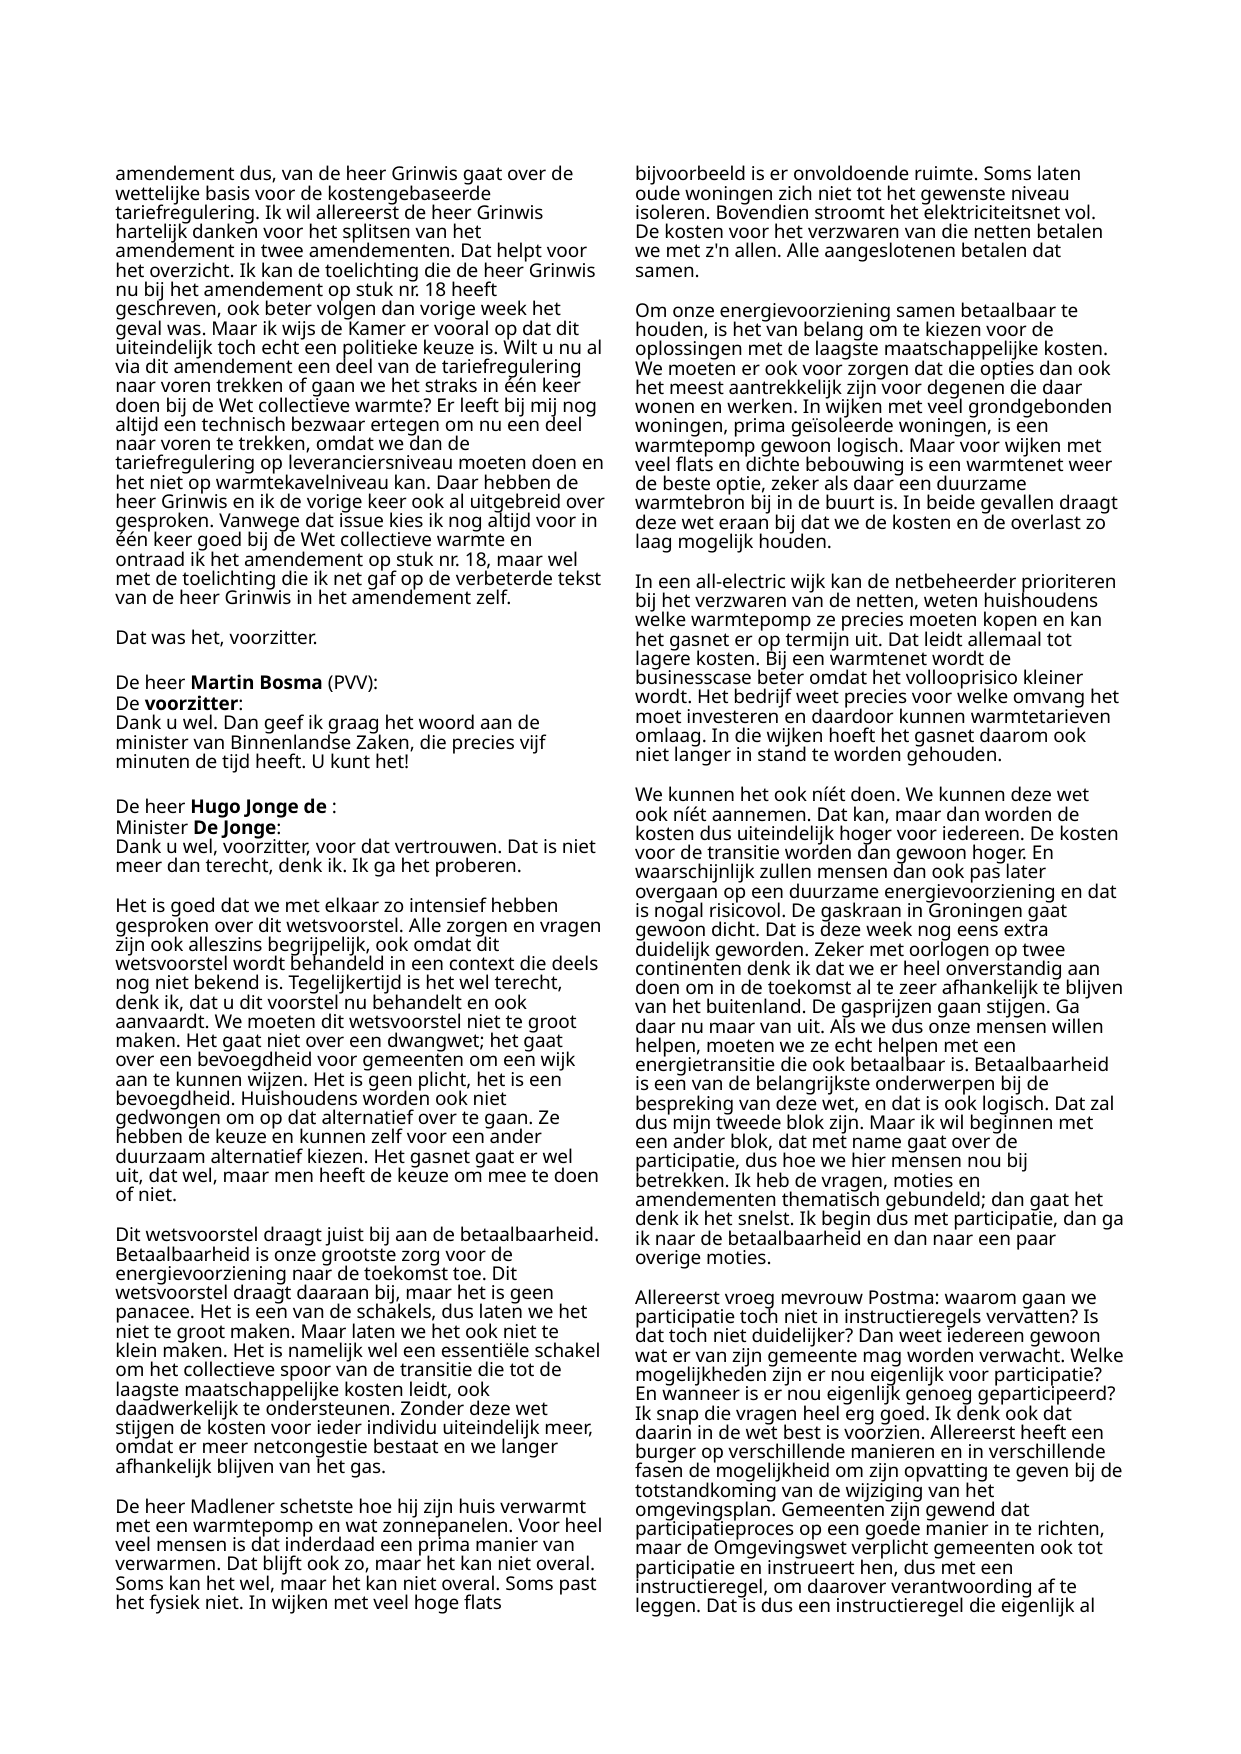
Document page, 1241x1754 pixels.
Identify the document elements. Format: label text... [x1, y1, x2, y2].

text Allereerst vroeg mevrouw Postma: waarom gaan we participatie toch niet in instructieregels vervatten? Is dat toch niet duidelijker? Dan weet iedereen gewoon wat er van zijn gemeente mag worden verwacht. Welke mogelijkheden zijn er nou eigenlijk voor participatie? En wanneer is er nou eigenlijk genoeg geparticipeerd? Ik snap die vragen heel erg goed. Ik denk ook dat daarin in de wet best is voorzien. Allereerst heeft een burger op verschillende manieren en in verschillende fasen de mogelijkheid om zijn opvatting te geven bij de totstandkoming van de wijziging van het omgevingsplan. Gemeenten zijn gewend dat participatieproces op een goede manier in te richten, maar de Omgevingswet verplicht gemeenten ook tot participatie en instrueert hen, dus met een instructieregel, om daarover verantwoording af te leggen. Dat is dus een instructieregel die eigenlijk al [635, 1289, 1125, 1616]
text Dat was het, voorzitter. [115, 629, 605, 648]
text In een all-electric wijk kan de netbeheerder prioriteren bij het verzwaren van de netten, weten huishoudens welke warmtepomp ze precies moeten kopen en kan het gasnet er op termijn uit. Dat leidt allemaal tot lagere kosten. Bij een warmtenet wordt de businesscase beter omdat het vollooprisico kleiner wordt. Het bedrijf weet precies voor welke omvang het moet investeren en daardoor kunnen warmtetarieven omlaag. In die wijken hoeft het gasnet daarom ook niet langer in stand te worden gehouden. [635, 573, 1125, 766]
text bijvoorbeeld is er onvoldoende ruimte. Soms laten oude woningen zich niet tot het gewenste niveau isoleren. Bovendien stroomt het elektriciteitsnet vol. De kosten voor het verzwaren van die netten betalen we met z'n allen. Alle aangeslotenen betalen dat samen. [635, 165, 1125, 281]
text De heer Madlener schetste hoe hij zijn huis verwarmt met een warmtepomp en wat zonnepanelen. Voor heel veel mensen is dat inderdaad een prima manier van verwarmen. Dat blijft ook zo, maar het kan niet overal. Soms kan het wel, maar het kan niet overal. Soms past het fysiek niet. In wijken met veel hoge flats [115, 1498, 605, 1613]
text De voorzitter: [115, 695, 605, 714]
text We kunnen het ook níét doen. We kunnen deze wet ook níét aannemen. Dat kan, maar dan worden de kosten dus uiteindelijk hoger voor iedereen. De kosten voor de transitie worden dan gewoon hoger. En waarschijnlijk zullen mensen dan ook pas later overgaan op een duurzame energievoorziening en dat is nogal risicovol. De gaskraan in Groningen gaat gewoon dicht. Dat is deze week nog eens extra duidelijk geworden. Zeker met oorlogen op twee continenten denk ik dat we er heel onverstandig aan doen om in de toekomst al te zeer afhankelijk te blijven van het buitenland. De gasprijzen gaan stijgen. Ga daar nu maar van uit. Als we dus onze mensen willen helpen, moeten we ze echt helpen met een energietransitie die ook betaalbaar is. Betaalbaarheid is een van de belangrijkste onderwerpen bij de bespreking van deze wet, en dat is ook logisch. Dat zal dus mijn tweede blok zijn. Maar ik wil beginnen met een ander blok, dat met name gaat over de participatie, dus hoe we hier mensen nou bij betrekken. Ik heb de vragen, moties en amendementen thematisch gebundeld; dan gaat het denk ik het snelst. Ik begin dus met participatie, dan ga ik naar de betaalbaarheid en dan naar een paar overige moties. [635, 786, 1125, 1268]
text Dank u wel, voorzitter, voor dat vertrouwen. Dat is niet meer dan terecht, denk ik. Ik ga het proberen. [115, 838, 605, 877]
text Minister De Jonge: [115, 819, 605, 838]
text De heer Martin Bosma (PVV): [115, 669, 605, 695]
text Het is goed dat we met elkaar zo intensief hebben gesproken over dit wetsvoorstel. Alle zorgen en vragen zijn ook alleszins begrijpelijk, ook omdat dit wetsvoorstel wordt behandeld in een context die deels nog niet bekend is. Tegelijkertijd is het wel terecht, denk ik, dat u dit voorstel nu behandelt en ook aanvaardt. We moeten dit wetsvoorstel niet te groot maken. Het gaat niet over een dwangwet; het gaat over een bevoegdheid voor gemeenten om een wijk aan te kunnen wijzen. Het is geen plicht, het is een bevoegdheid. Huishoudens worden ook niet gedwongen om op dat alternatief over te gaan. Ze hebben de keuze en kunnen zelf voor een ander duurzaam alternatief kiezen. Het gasnet gaat er wel uit, dat wel, maar men heeft de keuze om mee te doen of niet. [115, 897, 605, 1206]
text Dit wetsvoorstel draagt juist bij aan de betaalbaarheid. Betaalbaarheid is onze grootste zorg voor de energievoorziening naar de toekomst toe. Dit wetsvoorstel draagt daaraan bij, maar het is geen panacee. Het is een van de schakels, dus laten we het niet te groot maken. Maar laten we het ook niet te klein maken. Het is namelijk wel een essentiële schakel om het collectieve spoor van de transitie die tot de laagste maatschappelijke kosten leidt, ook daadwerkelijk te ondersteunen. Zonder deze wet stijgen de kosten voor ieder individu uiteindelijk meer, omdat er meer netcongestie bestaat en we langer afhankelijk blijven van het gas. [115, 1226, 605, 1477]
text De heer Hugo Jonge de : [115, 793, 605, 819]
text Om onze energievoorziening samen betaalbaar te houden, is het van belang om te kiezen voor de oplossingen met de laagste maatschappelijke kosten. We moeten er ook voor zorgen dat die opties dan ook het meest aantrekkelijk zijn voor degenen die daar wonen en werken. In wijken met veel grondgebonden woningen, prima geïsoleerde woningen, is een warmtepomp gewoon logisch. Maar voor wijken met veel flats en dichte bebouwing is een warmtenet weer de beste optie, zeker als daar een duurzame warmtebron bij in de buurt is. In beide gevallen draagt deze wet eraan bij dat we de kosten en de overlast zo laag mogelijk houden. [635, 302, 1125, 552]
text amendement dus, van de heer Grinwis gaat over de wettelijke basis voor de kostengebaseerde tariefregulering. Ik wil allereerst de heer Grinwis hartelijk danken voor het splitsen van het amendement in twee amendementen. Dat helpt voor het overzicht. Ik kan de toelichting die de heer Grinwis nu bij het amendement op stuk nr. 18 heeft geschreven, ook beter volgen dan vorige week het geval was. Maar ik wijs de Kamer er vooral op dat dit uiteindelijk toch echt een politieke keuze is. Wilt u nu al via dit amendement een deel van de tariefregulering naar voren trekken of gaan we het straks in één keer doen bij de Wet collectieve warmte? Er leeft bij mij nog altijd een technisch bezwaar ertegen om nu een deel naar voren te trekken, omdat we dan de tariefregulering op leveranciersniveau moeten doen en het niet op warmtekavelniveau kan. Daar hebben de heer Grinwis en ik de vorige keer ook al uitgebreid over gesproken. Vanwege dat issue kies ik nog altijd voor in één keer goed bij de Wet collectieve warmte en ontraad ik het amendement op stuk nr. 18, maar wel met de toelichting die ik net gaf op de verbeterde tekst van de heer Grinwis in het amendement zelf. [115, 165, 605, 608]
text Dank u wel. Dan geef ik graag het woord aan de minister van Binnenlandse Zaken, die precies vijf minuten de tijd heeft. U kunt het! [115, 714, 605, 772]
